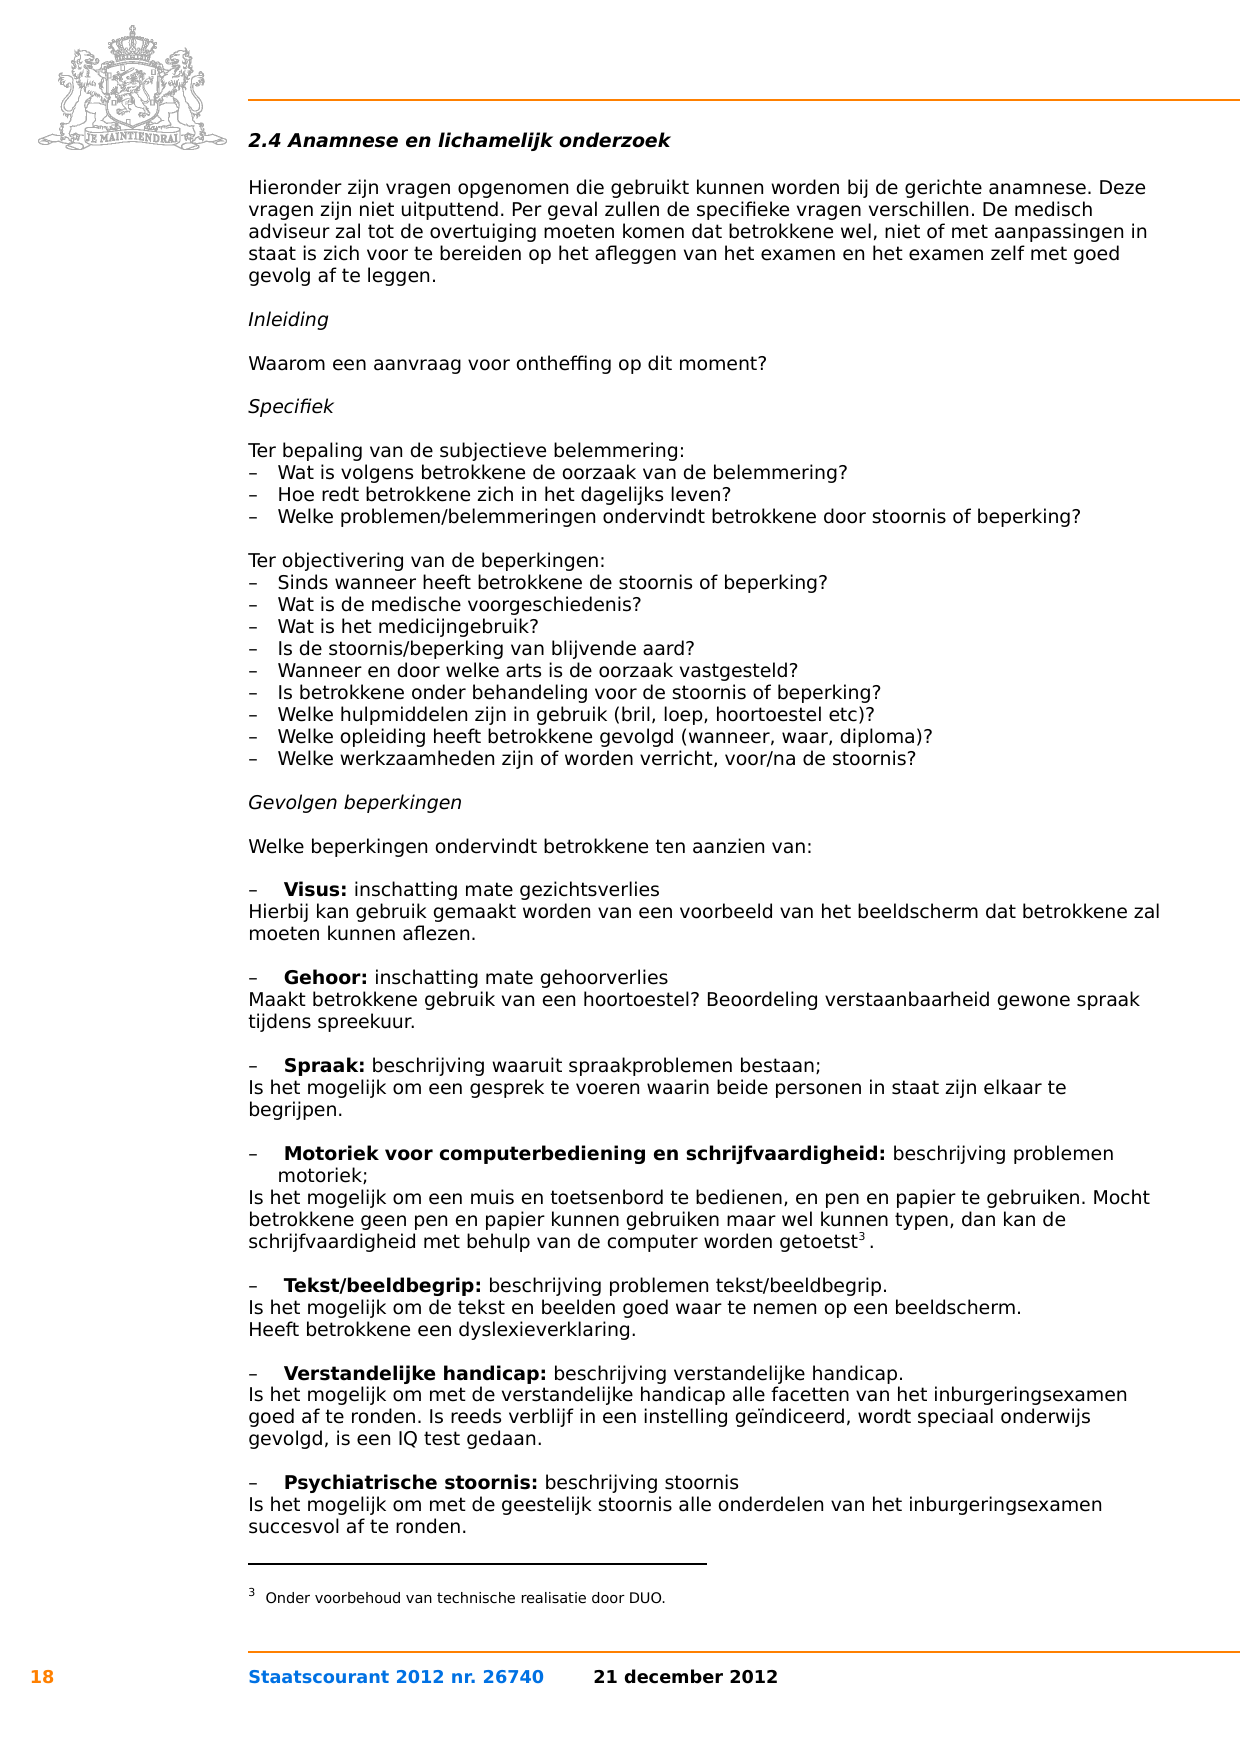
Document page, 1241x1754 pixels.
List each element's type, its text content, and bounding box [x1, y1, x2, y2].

text Waarom een aanvraag voor ontheffing op dit moment? [248, 352, 1163, 374]
subtitle Specifiek [248, 396, 1163, 418]
text – Visus: inschatting mate gezichtsverlies [248, 879, 1163, 901]
text Ter objectivering van de beperkingen: [248, 550, 1163, 572]
text – Motoriek voor computerbediening en schrijfvaardigheid: beschrijving problemen motoriek; [248, 1143, 1163, 1187]
text – Is betrokkene onder behandeling voor de stoornis of beperking? [248, 682, 1163, 704]
subtitle Inleiding [248, 309, 1163, 331]
text – Tekst/beeldbegrip: beschrijving problemen tekst/beeldbegrip. [248, 1274, 1163, 1297]
subtitle Gevolgen beperkingen [248, 792, 1163, 814]
text Is het mogelijk om met de geestelijk stoornis alle onderdelen van het inburgeringsexamen succesvol af te ronden. [248, 1494, 1163, 1538]
text Is het mogelijk om een muis en toetsenbord te bedienen, en pen en papier te gebruiken. Mocht betrokkene geen pen en papier kunnen gebruiken maar wel kunnen typen, dan kan de schrijfvaardigheid met behulp van de computer worden getoetst. [248, 1187, 1163, 1253]
text – Hoe redt betrokkene zich in het dagelijks leven? [248, 484, 1163, 506]
text Welke beperkingen ondervindt betrokkene ten aanzien van: [248, 836, 1163, 857]
text – Wanneer en door welke arts is de oorzaak vastgesteld? [248, 660, 1163, 682]
text Ter bepaling van de subjectieve belemmering: [248, 440, 1163, 462]
text – Welke werkzaamheden zijn of worden verricht, voor/na de stoornis? [248, 748, 1163, 770]
text Onder voorbehoud van technische realisatie door DUO. [248, 1586, 1163, 1608]
text – Spraak: beschrijving waaruit spraakproblemen bestaan; [248, 1055, 1163, 1077]
text – Welke hulpmiddelen zijn in gebruik (bril, loep, hoortoestel etc)? [248, 704, 1163, 726]
text – Welke problemen/belemmeringen ondervindt betrokkene door stoornis of beperking? [248, 506, 1163, 528]
text Maakt betrokkene gebruik van een hoortoestel? Beoordeling verstaanbaarheid gewone spraak tijdens spreekuur. [248, 989, 1163, 1033]
text Hierbij kan gebruik gemaakt worden van een voorbeeld van het beeldscherm dat betrokkene zal moeten kunnen aflezen. [248, 901, 1163, 945]
text – Is de stoornis/beperking van blijvende aard? [248, 638, 1163, 660]
picture [38, 25, 227, 150]
text – Verstandelijke handicap: beschrijving verstandelijke handicap. [248, 1362, 1163, 1384]
text – Welke opleiding heeft betrokkene gevolgd (wanneer, waar, diploma)? [248, 726, 1163, 748]
text Is het mogelijk om een gesprek te voeren waarin beide personen in staat zijn elkaar te begrijpen. [248, 1077, 1163, 1121]
text – Wat is het medicijngebruik? [248, 616, 1163, 638]
text – Wat is volgens betrokkene de oorzaak van de belemmering? [248, 462, 1163, 484]
text – Psychiatrische stoornis: beschrijving stoornis [248, 1472, 1163, 1494]
text – Wat is de medische voorgeschiedenis? [248, 594, 1163, 616]
subtitle 2.4 Anamnese en lichamelijk onderzoek [248, 130, 1163, 152]
text Heeft betrokkene een dyslexieverklaring. [248, 1318, 1163, 1341]
text Hieronder zijn vragen opgenomen die gebruikt kunnen worden bij de gerichte anamnese. Deze vragen zijn niet uitputtend. Per geval zullen de specifieke vragen verschillen. De medisch adviseur zal tot de overtuiging moeten komen dat betrokkene wel, niet of met aanpassingen in staat is zich voor te bereiden op het afleggen van het examen en het examen zelf met goed gevolg af te leggen. [248, 177, 1163, 287]
text – Sinds wanneer heeft betrokkene de stoornis of beperking? [248, 572, 1163, 594]
text Is het mogelijk om met de verstandelijke handicap alle facetten van het inburgeringsexamen goed af te ronden. Is reeds verblijf in een instelling geïndiceerd, wordt speciaal onderwijs gevolgd, is een IQ test gedaan. [248, 1384, 1163, 1450]
text Is het mogelijk om de tekst en beelden goed waar te nemen op een beeldscherm. [248, 1297, 1163, 1318]
text – Gehoor: inschatting mate gehoorverlies [248, 967, 1163, 989]
